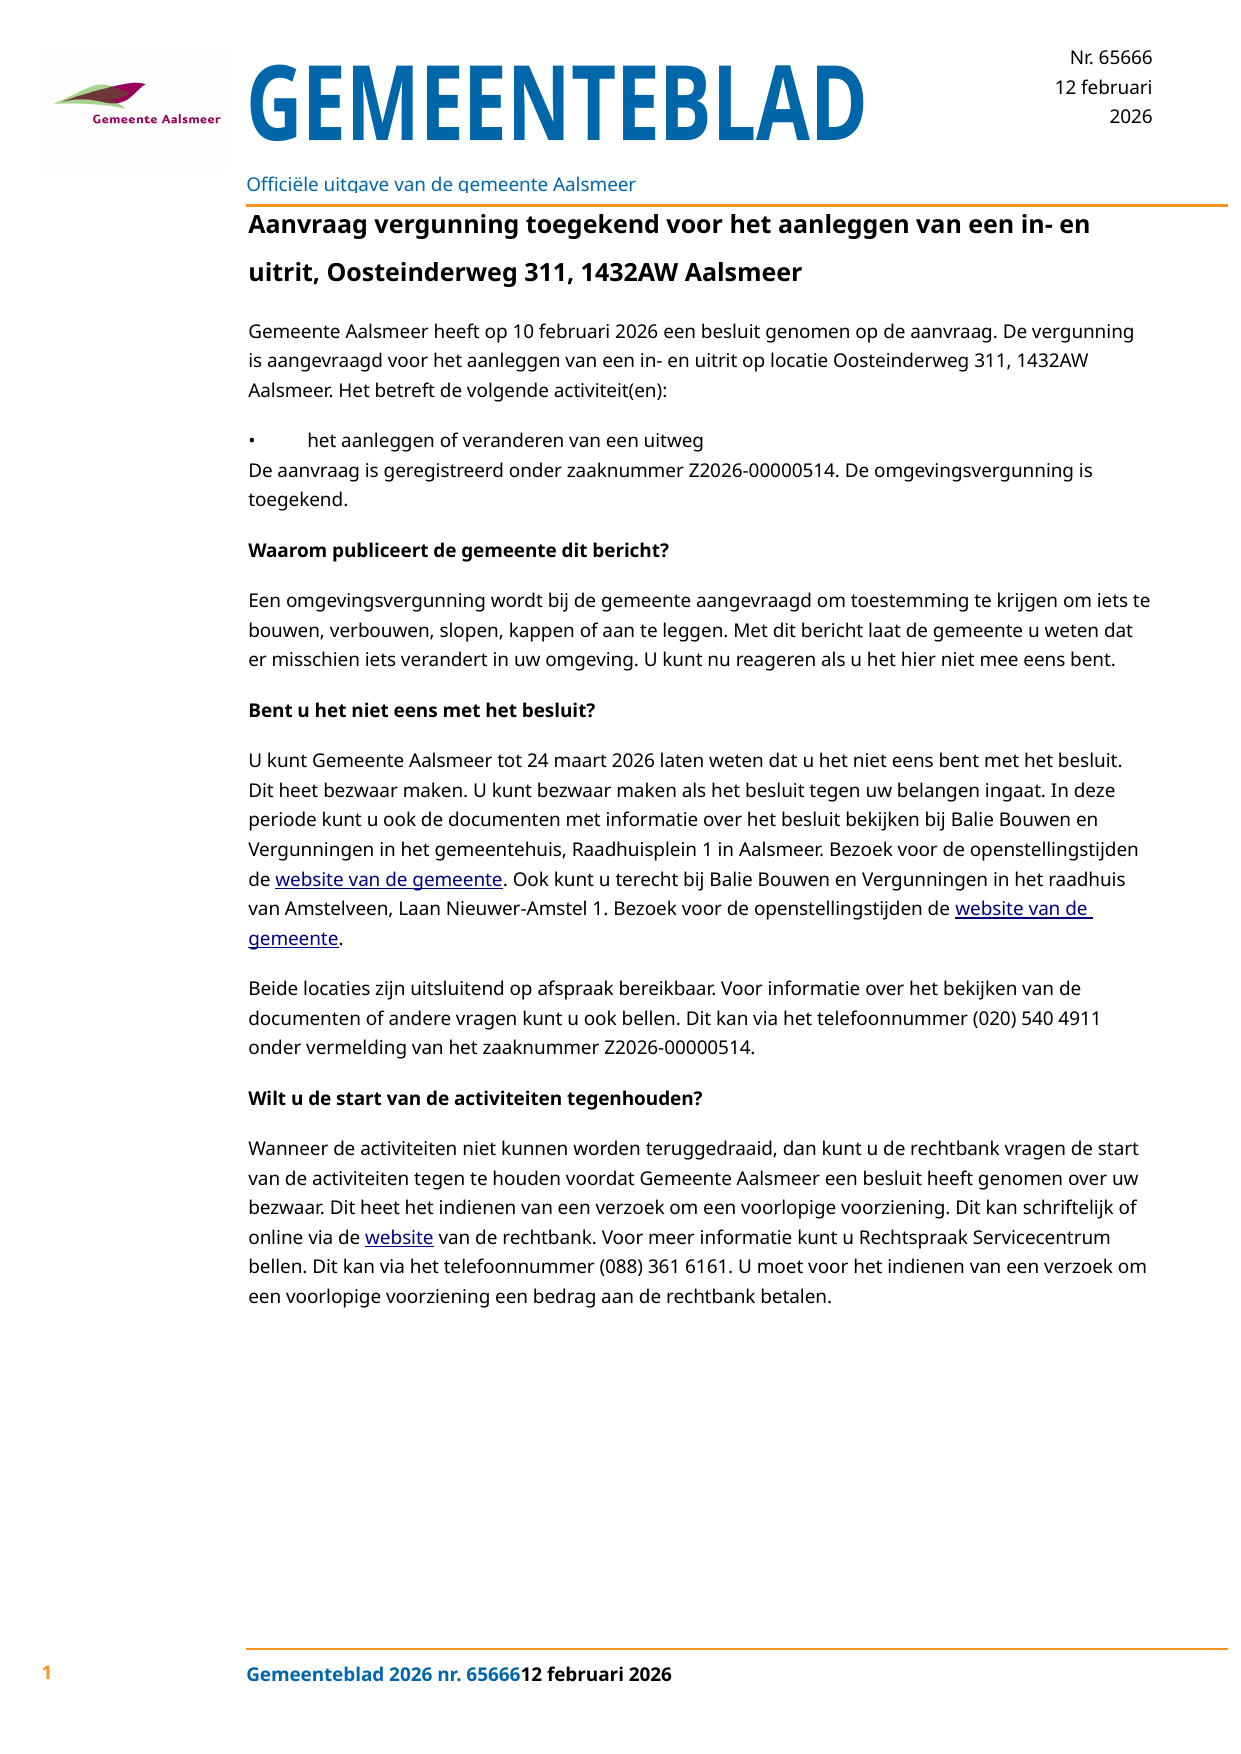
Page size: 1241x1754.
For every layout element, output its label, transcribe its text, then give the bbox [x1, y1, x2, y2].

text U kunt Gemeente Aalsmeer tot 24 maart 2026 laten weten dat u het niet eens bent met het besluit. Dit heet bezwaar maken. U kunt bezwaar maken als het besluit tegen uw belangen ingaat. In deze periode kunt u ook de documenten met informatie over het besluit bekijken bij Balie Bouwen en Vergunningen in het gemeentehuis, Raadhuisplein 1 in Aalsmeer. Bezoek voor de openstellingstijden de website van de gemeente. Ook kunt u terecht bij Balie Bouwen en Vergunningen in het raadhuis van Amstelveen, Laan Nieuwer-Amstel 1. Bezoek voor de openstellingstijden de website van de gemeente. [248, 747, 1152, 951]
text Waarom publiceert de gemeente dit bericht? [248, 537, 1152, 563]
text Wilt u de start van de activiteiten tegenhouden? [248, 1085, 1152, 1111]
text Wanneer de activiteiten niet kunnen worden teruggedraaid, dan kunt u de rechtbank vragen de start van de activiteiten tegen te houden voordat Gemeente Aalsmeer een besluit heeft genomen over uw bezwaar. Dit heet het indienen van een verzoek om een voorlopige voorziening. Dit kan schriftelijk of online via de website van de rechtbank. Voor meer informatie kunt u Rechtspraak Servicecentrum bellen. Dit kan via het telefoonnummer (088) 361 6161. U moet voor het indienen van een verzoek om een voorlopige voorziening een bedrag aan de rechtbank betalen. [248, 1135, 1152, 1309]
text Aanvraag vergunning toegekend voor het aanleggen van een in- en uitrit, Oosteinderweg 311, 1432AW Aalsmeer [248, 207, 1152, 288]
text De aanvraag is geregistreerd onder zaaknummer Z2026-00000514. De omgevingsvergunning is toegekend. [248, 457, 1152, 512]
text Een omgevingsvergunning wordt bij de gemeente aangevraagd om toestemming te krijgen om iets te bouwen, verbouwen, slopen, kappen of aan te leggen. Met dit bericht laat de gemeente u weten dat er misschien iets verandert in uw omgeving. U kunt nu reageren als u het hier niet mee eens bent. [248, 587, 1152, 672]
text Gemeente Aalsmeer heeft op 10 februari 2026 een besluit genomen op de aanvraag. De vergunning is aangevraagd voor het aanleggen van een in- en uitrit op locatie Oosteinderweg 311, 1432AW Aalsmeer. Het betreft de volgende activiteit(en): [248, 318, 1152, 403]
text Bent u het niet eens met het besluit? [248, 697, 1152, 723]
list het aanleggen of veranderen van een uitweg [248, 427, 1152, 453]
text Beide locaties zijn uitsluitend op afspraak bereikbaar. Voor informatie over het bekijken van de documenten of andere vragen kunt u ook bellen. Dit kan via het telefoonnummer (020) 540 4911 onder vermelding van het zaaknummer Z2026-00000514. [248, 975, 1152, 1060]
picture [41, 47, 231, 172]
